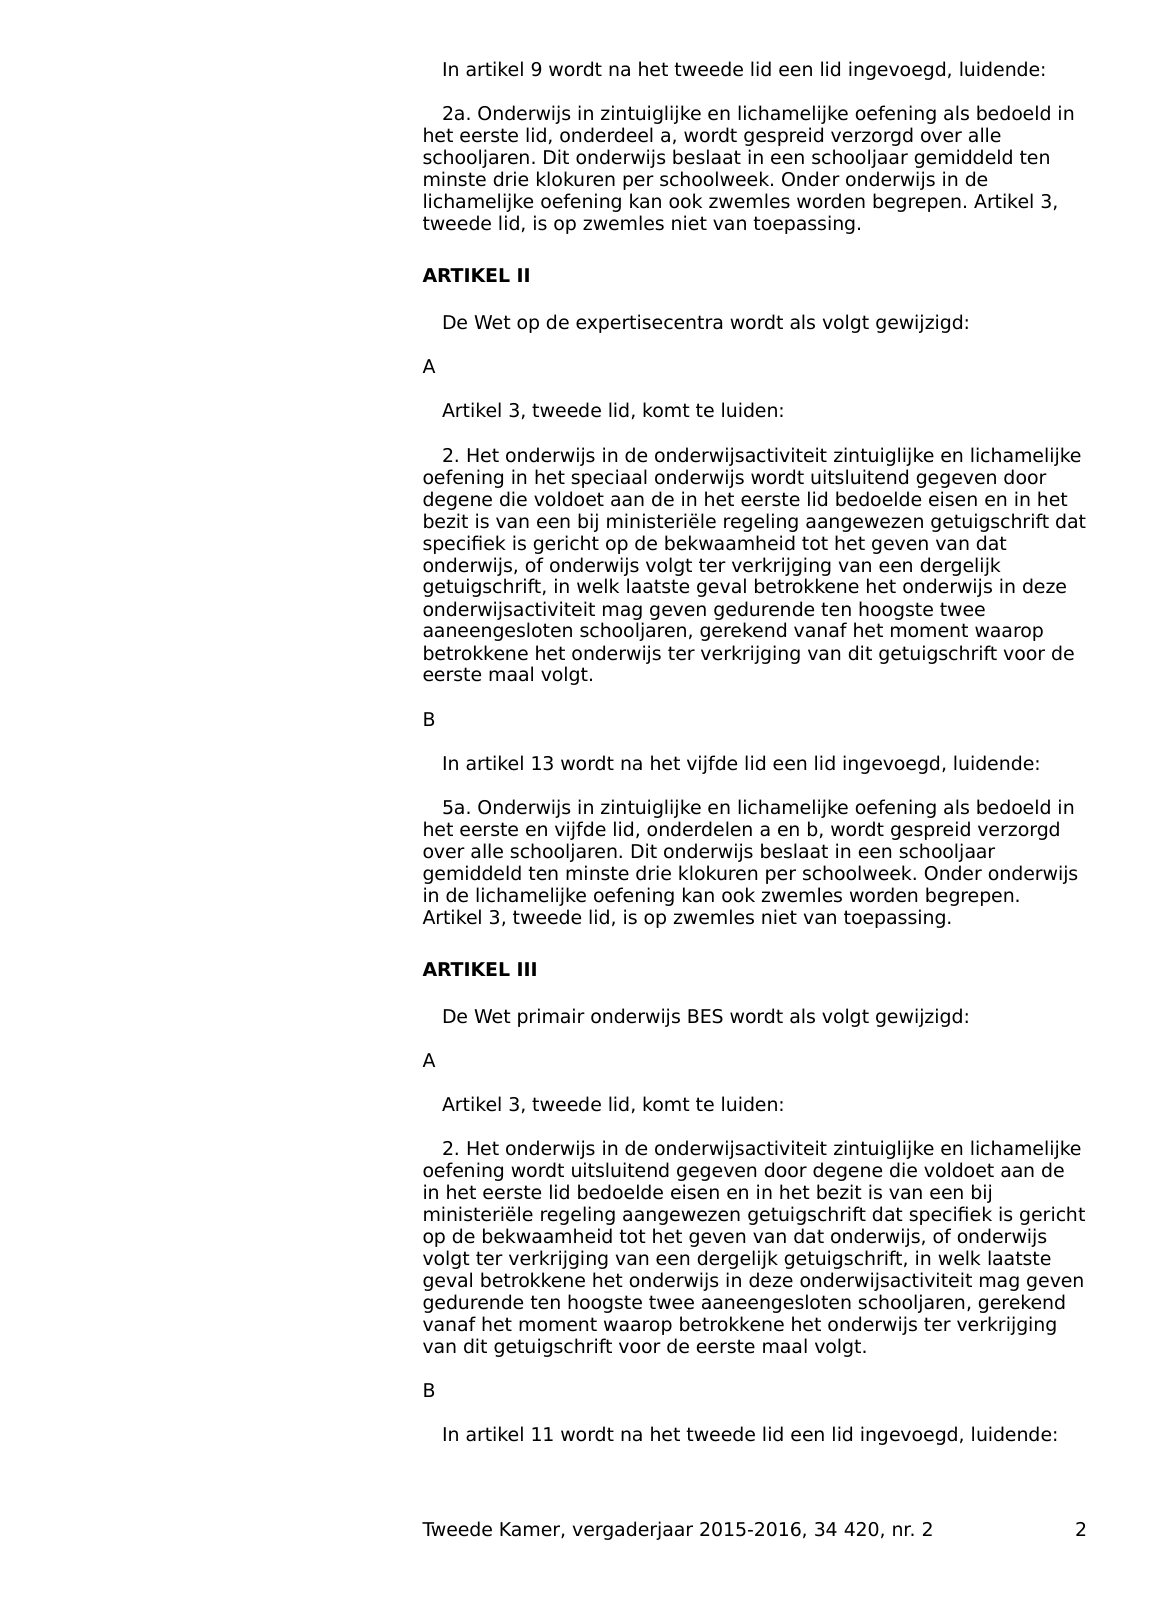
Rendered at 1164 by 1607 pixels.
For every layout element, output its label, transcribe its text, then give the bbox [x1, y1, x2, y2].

text A [422, 1050, 1087, 1072]
text 5a. Onderwijs in zintuiglijke en lichamelijke oefening als bedoeld in het eerste en vijfde lid, onderdelen a en b, wordt gespreid verzorgd over alle schooljaren. Dit onderwijs beslaat in een schooljaar gemiddeld ten minste drie klokuren per schoolweek. Onder onderwijs in de lichamelijke oefening kan ook zwemles worden begrepen. Artikel 3, tweede lid, is op zwemles niet van toepassing. [422, 797, 1087, 929]
text B [422, 708, 1087, 731]
text De Wet primair onderwijs BES wordt als volgt gewijzigd: [422, 1006, 1087, 1028]
text De Wet op de expertisecentra wordt als volgt gewijzigd: [422, 312, 1087, 334]
text In artikel 11 wordt na het tweede lid een lid ingevoegd, luidende: [422, 1424, 1087, 1446]
text 2. Het onderwijs in de onderwijsactiviteit zintuiglijke en lichamelijke oefening wordt uitsluitend gegeven door degene die voldoet aan de in het eerste lid bedoelde eisen en in het bezit is van een bij ministeriële regeling aangewezen getuigschrift dat specifiek is gericht op de bekwaamheid tot het geven van dat onderwijs, of onderwijs volgt ter verkrijging van een dergelijk getuigschrift, in welk laatste geval betrokkene het onderwijs in deze onderwijsactiviteit mag geven gedurende ten hoogste twee aaneengesloten schooljaren, gerekend vanaf het moment waarop betrokkene het onderwijs ter verkrijging van dit getuigschrift voor de eerste maal volgt. [422, 1138, 1087, 1358]
text 2. Het onderwijs in de onderwijsactiviteit zintuiglijke en lichamelijke oefening in het speciaal onderwijs wordt uitsluitend gegeven door degene die voldoet aan de in het eerste lid bedoelde eisen en in het bezit is van een bij ministeriële regeling aangewezen getuigschrift dat specifiek is gericht op de bekwaamheid tot het geven van dat onderwijs, of onderwijs volgt ter verkrijging van een dergelijk getuigschrift, in welk laatste geval betrokkene het onderwijs in deze onderwijsactiviteit mag geven gedurende ten hoogste twee aaneengesloten schooljaren, gerekend vanaf het moment waarop betrokkene het onderwijs ter verkrijging van dit getuigschrift voor de eerste maal volgt. [422, 444, 1087, 686]
text Artikel 3, tweede lid, komt te luiden: [422, 1094, 1087, 1116]
text B [422, 1380, 1087, 1402]
subtitle ARTIKEL II [422, 265, 1087, 287]
text A [422, 356, 1087, 378]
text Artikel 3, tweede lid, komt te luiden: [422, 400, 1087, 422]
text 2a. Onderwijs in zintuiglijke en lichamelijke oefening als bedoeld in het eerste lid, onderdeel a, wordt gespreid verzorgd over alle schooljaren. Dit onderwijs beslaat in een schooljaar gemiddeld ten minste drie klokuren per schoolweek. Onder onderwijs in de lichamelijke oefening kan ook zwemles worden begrepen. Artikel 3, tweede lid, is op zwemles niet van toepassing. [422, 103, 1087, 235]
text In artikel 13 wordt na het vijfde lid een lid ingevoegd, luidende: [422, 753, 1087, 775]
text In artikel 9 wordt na het tweede lid een lid ingevoegd, luidende: [422, 59, 1087, 81]
subtitle ARTIKEL III [422, 959, 1087, 981]
